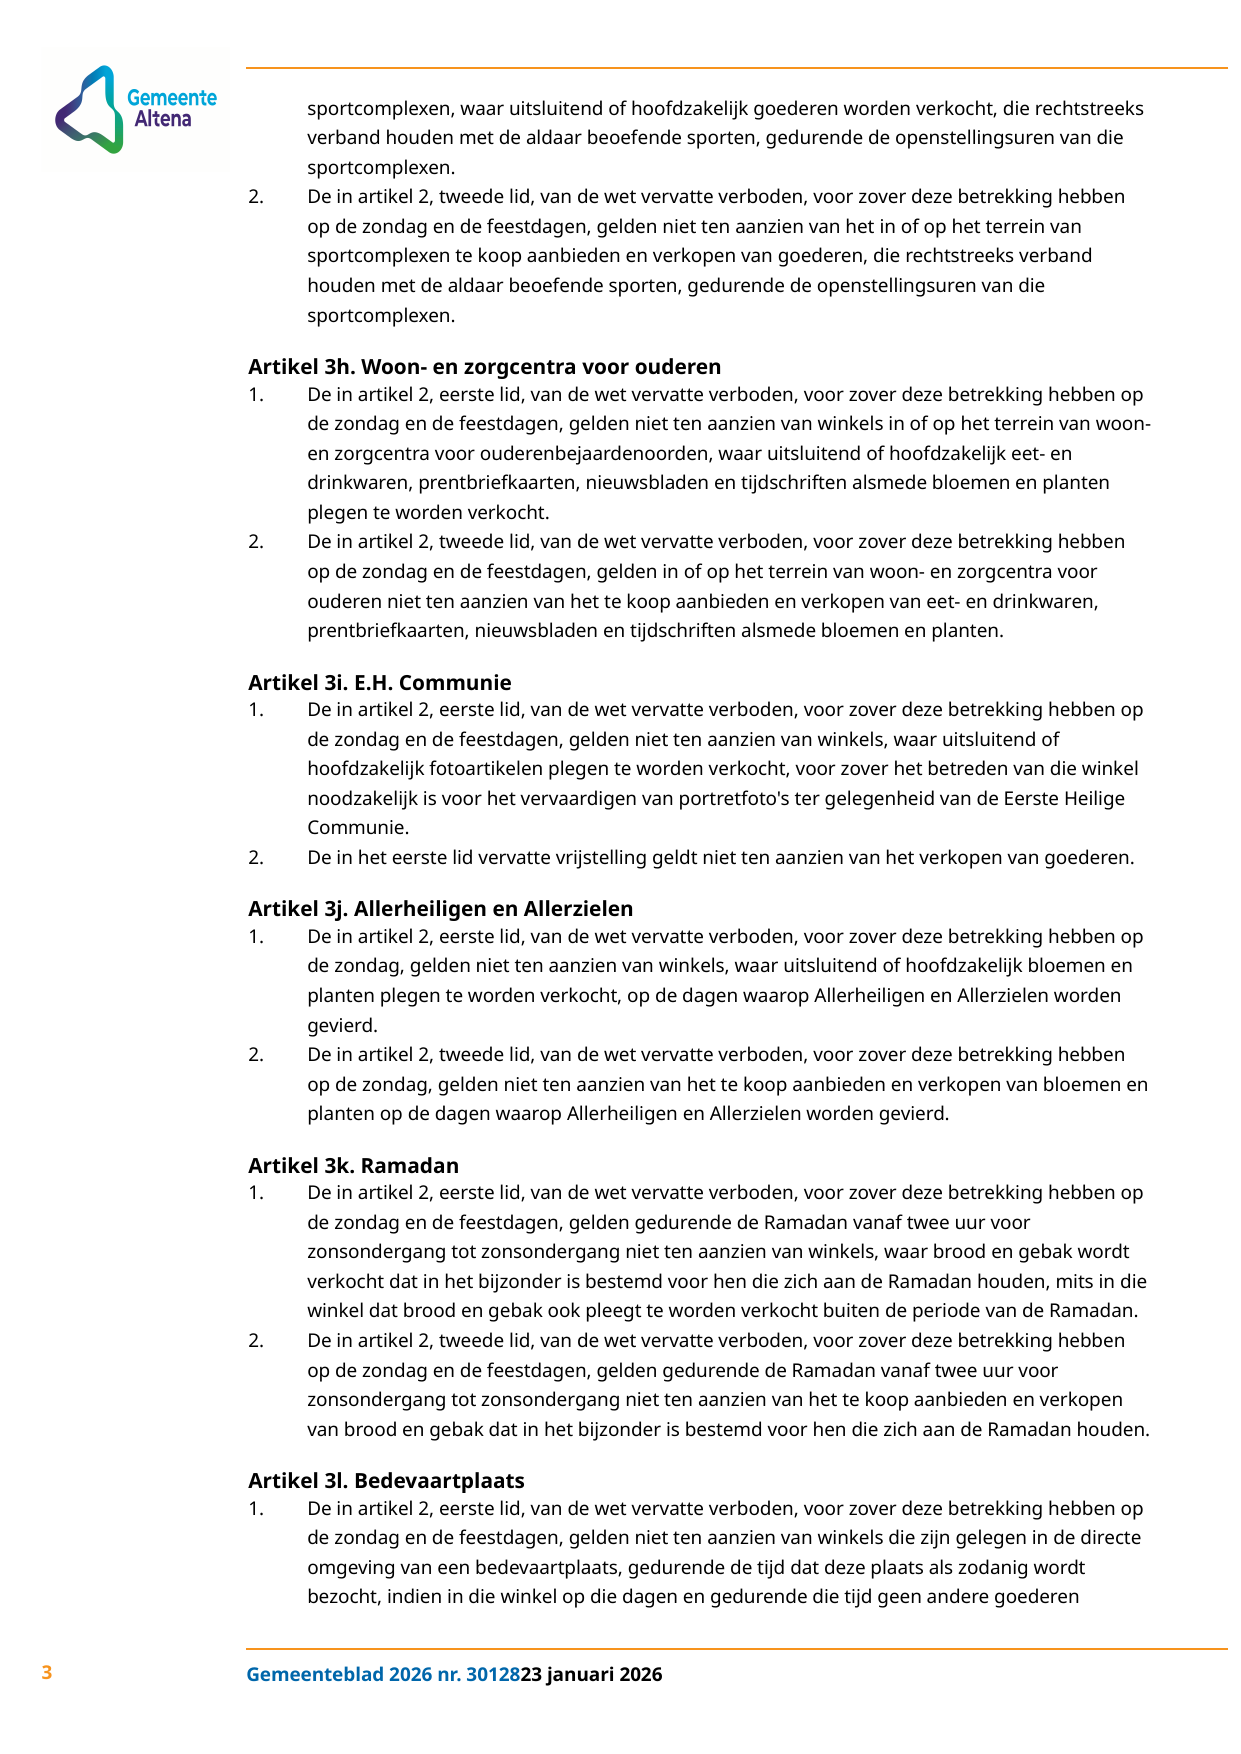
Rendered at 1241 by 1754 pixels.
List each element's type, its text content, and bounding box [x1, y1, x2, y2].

list De in artikel 2, tweede lid, van de wet vervatte verboden, voor zover deze betrekking hebben op de zondag en de feestdagen, gelden niet ten aanzien van het in of op het terrein van sportcomplexen te koop aanbieden en verkopen van goederen, die rechtstreeks verband houden met de aldaar beoefende sporten, gedurende de openstellingsuren van die sportcomplexen. [248, 183, 1152, 328]
picture [41, 47, 231, 172]
text Artikel 3i. E.H. Communie [248, 668, 1152, 696]
text Artikel 3h. Woon- en zorgcentra voor ouderen [248, 352, 1152, 381]
text Artikel 3l. Bedevaartplaats [248, 1466, 1152, 1495]
list De in artikel 2, eerste lid, van de wet vervatte verboden, voor zover deze betrekking hebben op de zondag en de feestdagen, gelden niet ten aanzien van winkels, waar uitsluitend of hoofdzakelijk fotoartikelen plegen te worden verkocht, voor zover het betreden van die winkel noodzakelijk is voor het vervaardigen van portretfoto's ter gelegenheid van de Eerste Heilige Communie. [248, 696, 1152, 840]
list De in artikel 2, eerste lid, van de wet vervatte verboden, voor zover deze betrekking hebben op de zondag en de feestdagen, gelden niet ten aanzien van winkels die zijn gelegen in de directe omgeving van een bedevaartplaats, gedurende de tijd dat deze plaats als zodanig wordt bezocht, indien in die winkel op die dagen en gedurende die tijd geen andere goederen [248, 1495, 1152, 1609]
list De in artikel 2, tweede lid, van de wet vervatte verboden, voor zover deze betrekking hebben op de zondag, gelden niet ten aanzien van het te koop aanbieden en verkopen van bloemen en planten op de dagen waarop Allerheiligen en Allerzielen worden gevierd. [248, 1041, 1152, 1126]
list De in het eerste lid vervatte vrijstelling geldt niet ten aanzien van het verkopen van goederen. [248, 844, 1152, 870]
list De in artikel 2, eerste lid, van de wet vervatte verboden, voor zover deze betrekking hebben op de zondag, gelden niet ten aanzien van winkels, waar uitsluitend of hoofdzakelijk bloemen en planten plegen te worden verkocht, op de dagen waarop Allerheiligen en Allerzielen worden gevierd. [248, 923, 1152, 1037]
text Artikel 3k. Ramadan [248, 1151, 1152, 1179]
list De in artikel 2, tweede lid, van de wet vervatte verboden, voor zover deze betrekking hebben op de zondag en de feestdagen, gelden in of op het terrein van woon- en zorgcentra voor ouderen niet ten aanzien van het te koop aanbieden en verkopen van eet- en drinkwaren, prentbriefkaarten, nieuwsbladen en tijdschriften alsmede bloemen en planten. [248, 529, 1152, 643]
text Artikel 3j. Allerheiligen en Allerzielen [248, 894, 1152, 923]
list De in artikel 2, tweede lid, van de wet vervatte verboden, voor zover deze betrekking hebben op de zondag en de feestdagen, gelden gedurende de Ramadan vanaf twee uur voor zonsondergang tot zonsondergang niet ten aanzien van het te koop aanbieden en verkopen van brood en gebak dat in het bijzonder is bestemd voor hen die zich aan de Ramadan houden. [248, 1327, 1152, 1442]
list De in artikel 2, eerste lid, van de wet vervatte verboden, voor zover deze betrekking hebben op de zondag en de feestdagen, gelden niet ten aanzien van winkels in of op het terrein van woon- en zorgcentra voor ouderenbejaardenoorden, waar uitsluitend of hoofdzakelijk eet- en drinkwaren, prentbriefkaarten, nieuwsbladen en tijdschriften alsmede bloemen en planten plegen te worden verkocht. [248, 381, 1152, 525]
list sportcomplexen, waar uitsluitend of hoofdzakelijk goederen worden verkocht, die rechtstreeks verband houden met de aldaar beoefende sporten, gedurende de openstellingsuren van die sportcomplexen. [248, 95, 1152, 180]
list De in artikel 2, eerste lid, van de wet vervatte verboden, voor zover deze betrekking hebben op de zondag en de feestdagen, gelden gedurende de Ramadan vanaf twee uur voor zonsondergang tot zonsondergang niet ten aanzien van winkels, waar brood en gebak wordt verkocht dat in het bijzonder is bestemd voor hen die zich aan de Ramadan houden, mits in die winkel dat brood en gebak ook pleegt te worden verkocht buiten de periode van de Ramadan. [248, 1179, 1152, 1323]
